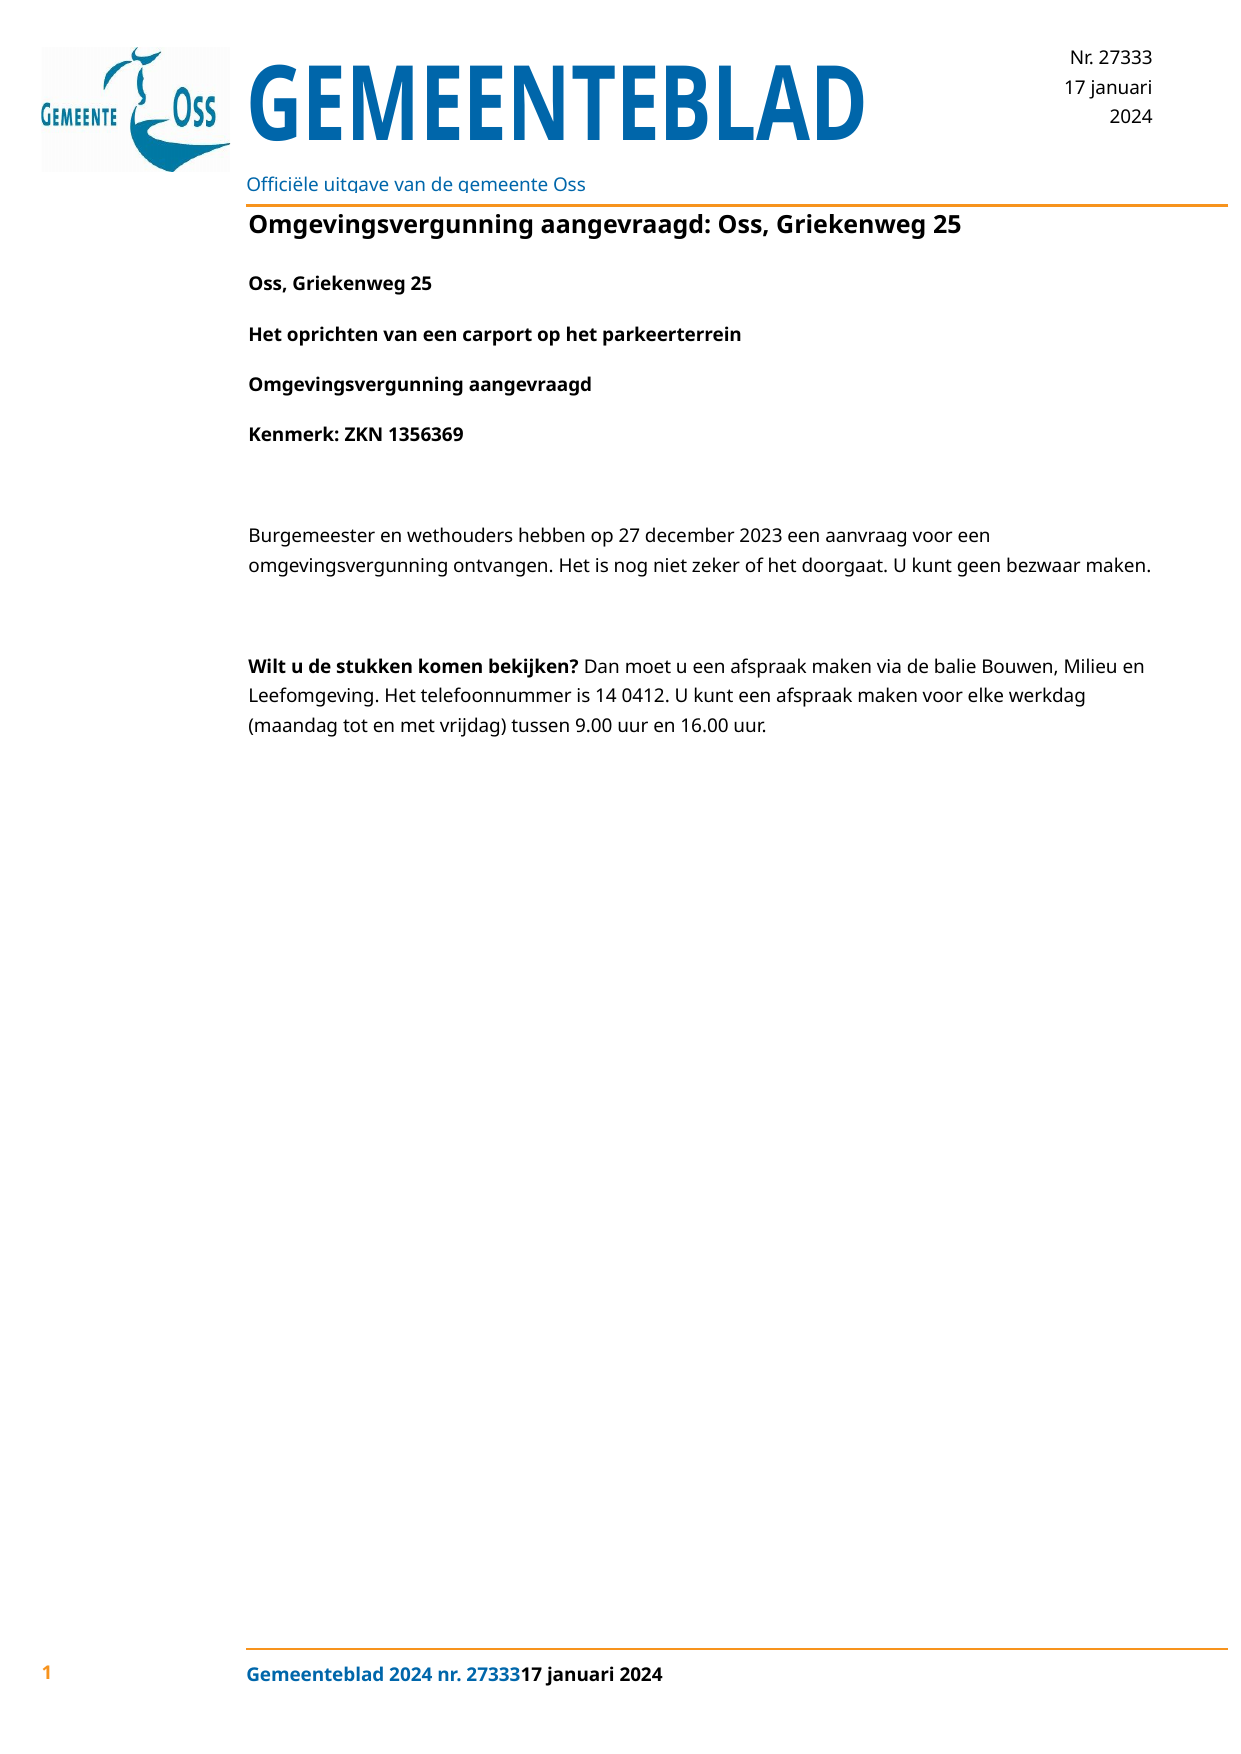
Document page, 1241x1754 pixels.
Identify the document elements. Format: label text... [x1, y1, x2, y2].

text Oss, Griekenweg 25 [248, 270, 1152, 296]
text Omgevingsvergunning aangevraagd [248, 371, 1152, 397]
picture [41, 47, 231, 172]
text Het oprichten van een carport op het parkeerterrein [248, 321, 1152, 346]
text Kenmerk: ZKN 1356369 [248, 422, 1152, 447]
text Wilt u de stukken komen bekijken? Dan moet u een afspraak maken via de balie Bouwen, Milieu en Leefomgeving. Het telefoonnummer is 14 0412. U kunt een afspraak maken voor elke werkdag (maandag tot en met vrijdag) tussen 9.00 uur en 16.00 uur. [248, 653, 1152, 738]
text Burgemeester en wethouders hebben op 27 december 2023 een aanvraag voor een omgevingsvergunning ontvangen. Het is nog niet zeker of het doorgaat. U kunt geen bezwaar maken. [248, 522, 1152, 578]
text Omgevingsvergunning aangevraagd: Oss, Griekenweg 25 [248, 207, 1152, 241]
